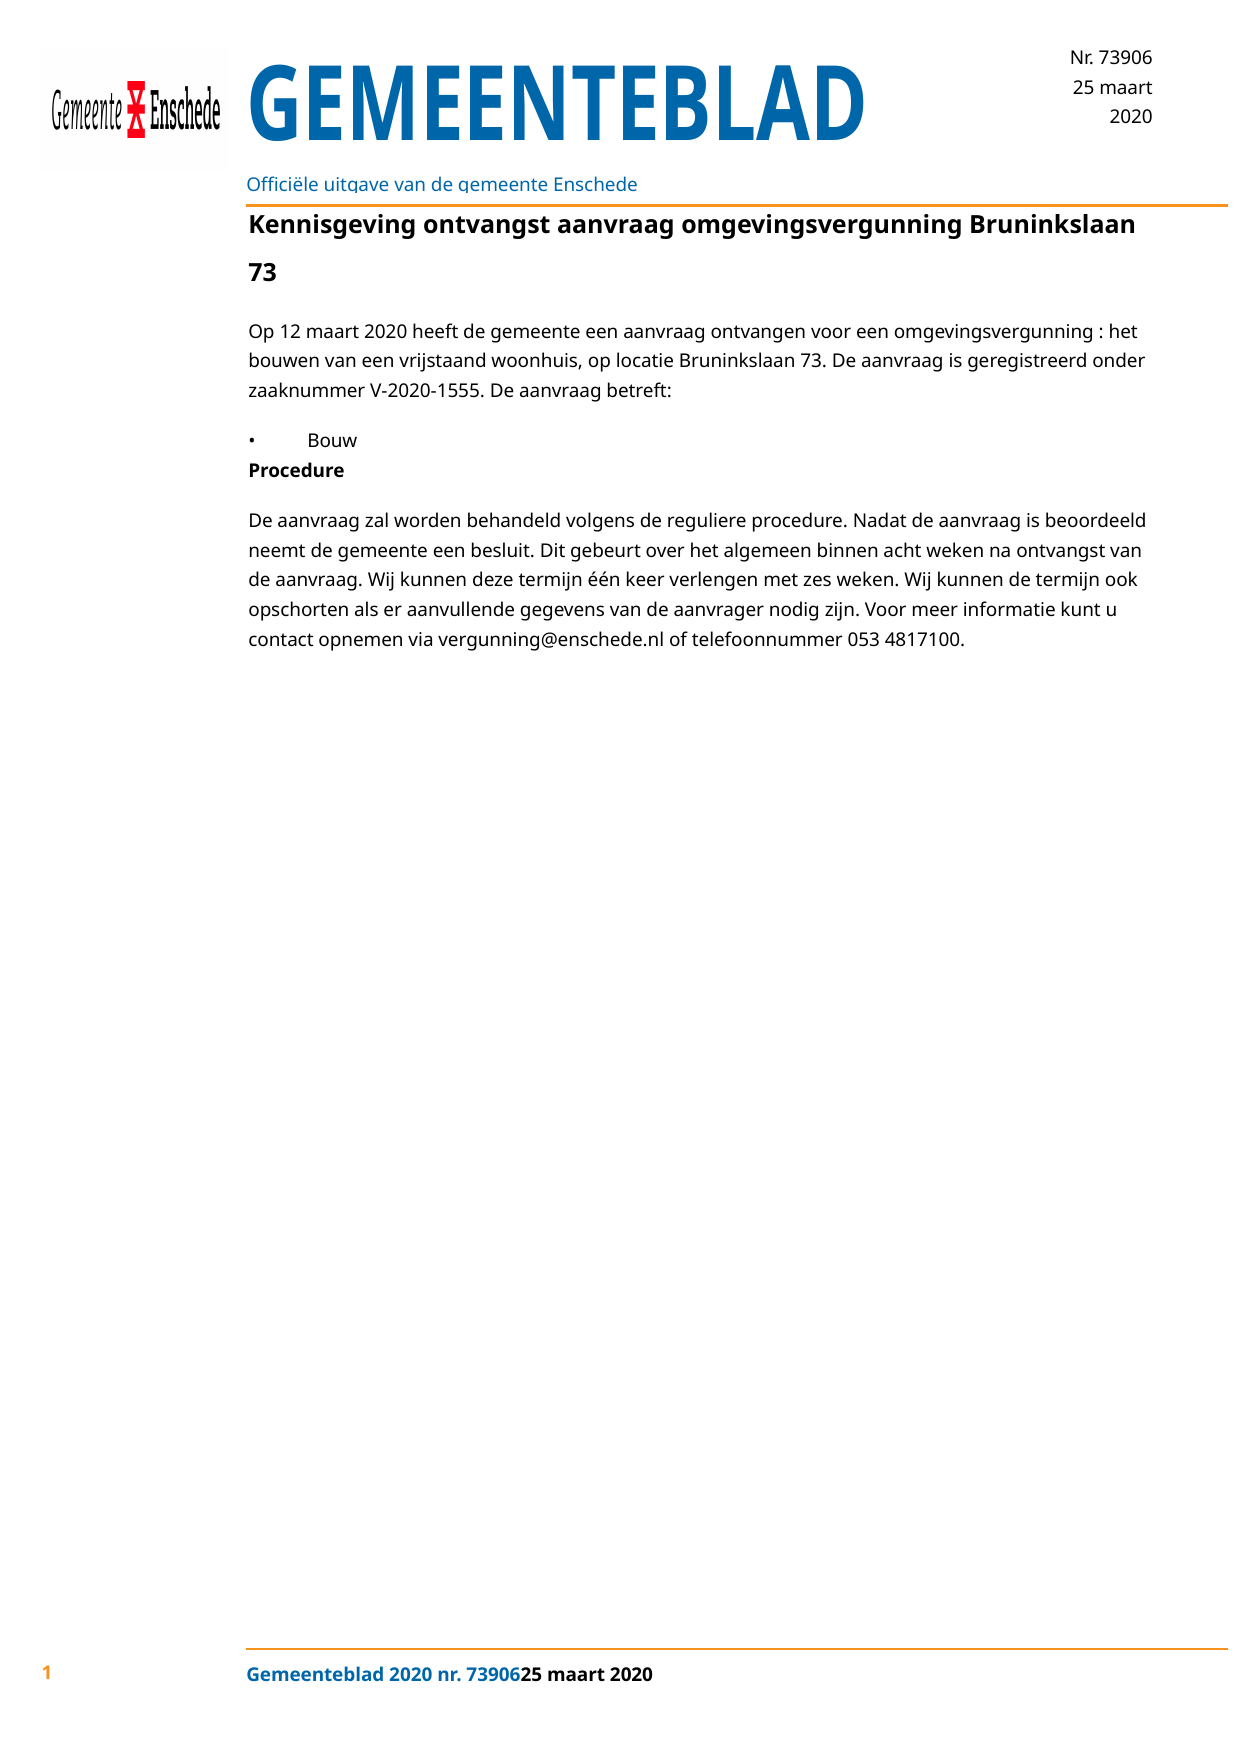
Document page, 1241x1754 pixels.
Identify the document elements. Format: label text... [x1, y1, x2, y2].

list Bouw [248, 427, 1152, 453]
text Procedure [248, 457, 1152, 483]
text Op 12 maart 2020 heeft de gemeente een aanvraag ontvangen voor een omgevingsvergunning : het bouwen van een vrijstaand woonhuis, op locatie Bruninkslaan 73. De aanvraag is geregistreerd onder zaaknummer V-2020-1555. De aanvraag betreft: [248, 318, 1152, 403]
text De aanvraag zal worden behandeld volgens de reguliere procedure. Nadat de aanvraag is beoordeeld neemt de gemeente een besluit. Dit gebeurt over het algemeen binnen acht weken na ontvangst van de aanvraag. Wij kunnen deze termijn één keer verlengen met zes weken. Wij kunnen de termijn ook opschorten als er aanvullende gegevens van de aanvrager nodig zijn. Voor meer informatie kunt u contact opnemen via vergunning@enschede.nl of telefoonnummer 053 4817100. [248, 507, 1152, 652]
picture [41, 47, 231, 172]
text Kennisgeving ontvangst aanvraag omgevingsvergunning Bruninkslaan 73 [248, 207, 1152, 288]
